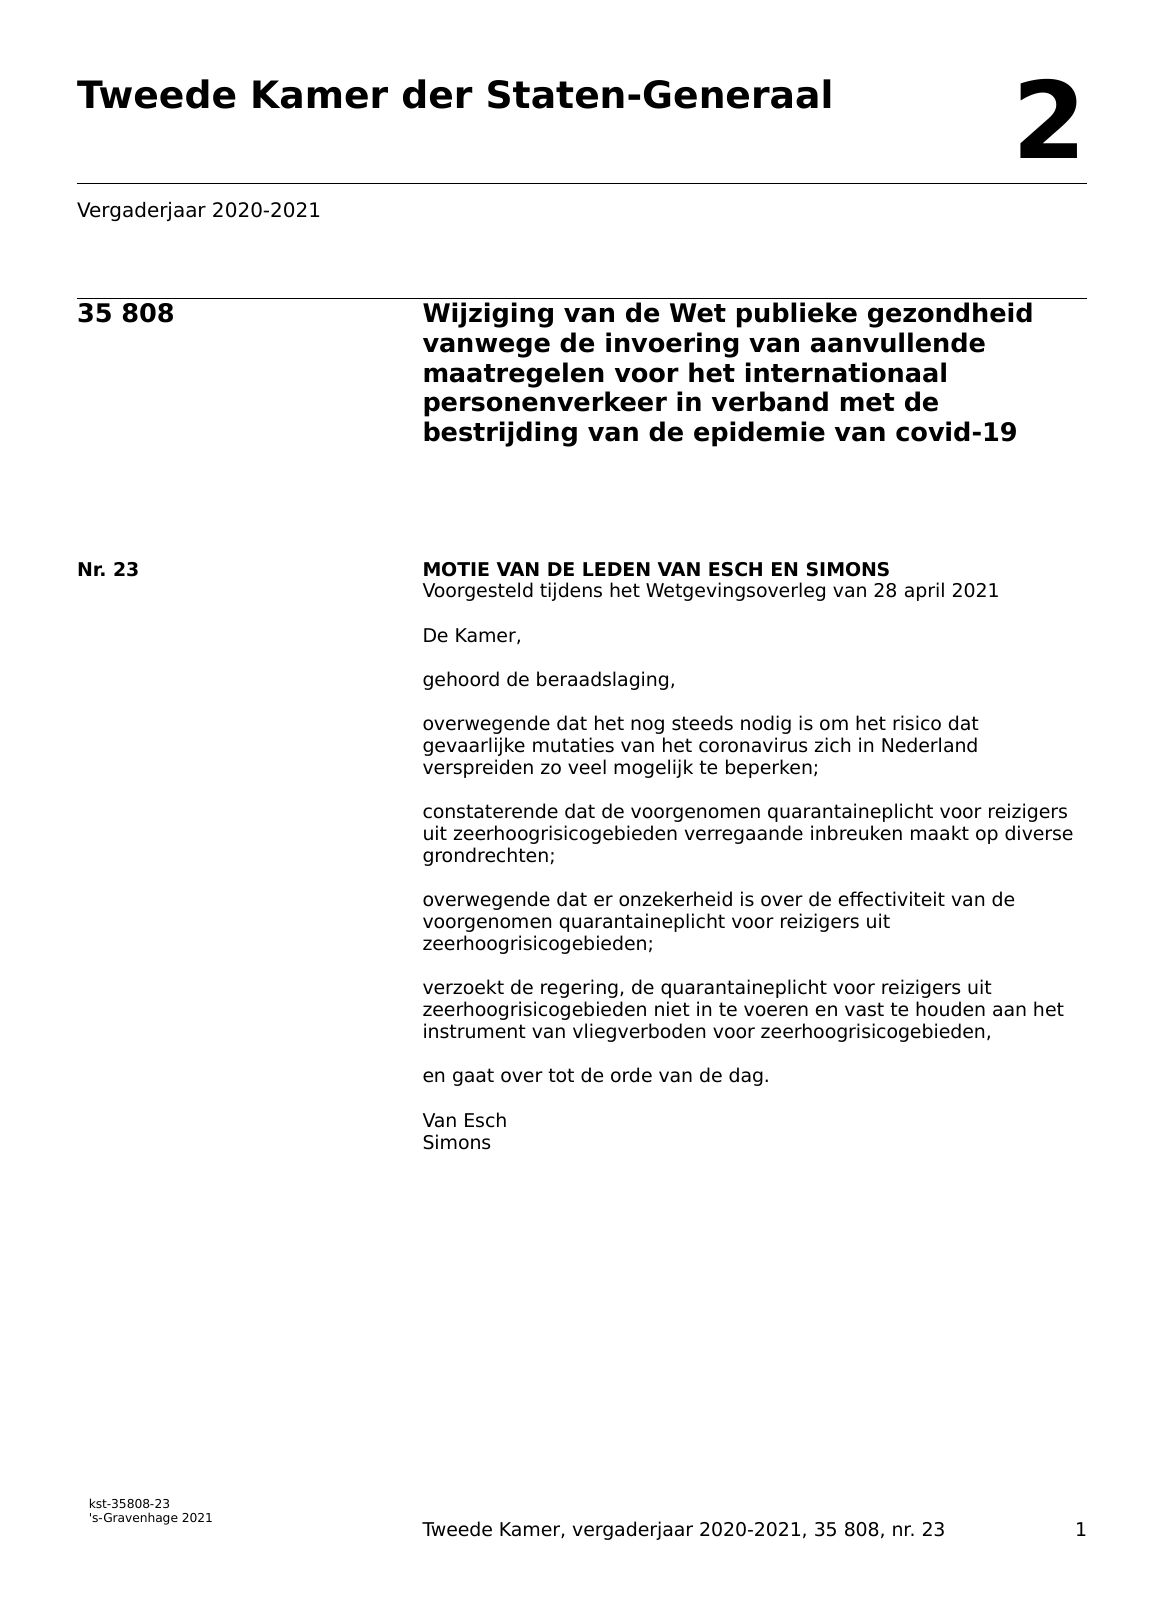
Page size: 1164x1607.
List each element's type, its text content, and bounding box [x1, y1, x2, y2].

text en gaat over tot de orde van de dag. [422, 1065, 1087, 1087]
text overwegende dat er onzekerheid is over de effectiviteit van de voorgenomen quarantaineplicht voor reizigers uit zeerhoogrisicogebieden; [422, 889, 1087, 955]
text constaterende dat de voorgenomen quarantaineplicht voor reizigers uit zeerhoogrisicogebieden verregaande inbreuken maakt op diverse grondrechten; [422, 801, 1087, 867]
subtitle 35 808 Wijziging van de Wet publieke gezondheid vanwege de invoering van aanvullende maatregelen voor het internationaal personenverkeer in verband met de bestrijding van de epidemie van covid-19 [77, 299, 1087, 447]
text overwegende dat het nog steeds nodig is om het risico dat gevaarlijke mutaties van het coronavirus zich in Nederland verspreiden zo veel mogelijk te beperken; [422, 713, 1087, 779]
text Voorgesteld tijdens het Wetgevingsoverleg van 28 april 2021 [422, 580, 1087, 602]
text kst-35808-23 [88, 1497, 323, 1511]
text 's-Gravenhage 2021 [88, 1511, 323, 1525]
subtitle Nr. 23 MOTIE VAN DE LEDEN VAN ESCH EN SIMONS [77, 558, 1087, 580]
text verzoekt de regering, de quarantaineplicht voor reizigers uit zeerhoogrisicogebieden niet in te voeren en vast te houden aan het instrument van vliegverboden voor zeerhoogrisicogebieden, [422, 977, 1087, 1043]
text De Kamer, [422, 624, 1087, 647]
text gehoord de beraadslaging, [422, 669, 1087, 691]
table_header 2 [886, 59, 1087, 183]
table_cell Vergaderjaar 2020-2021 [77, 184, 1087, 298]
table_header Tweede Kamer der Staten-Generaal [77, 59, 886, 183]
text Van Esch [422, 1109, 1087, 1132]
text Simons [422, 1132, 1087, 1153]
